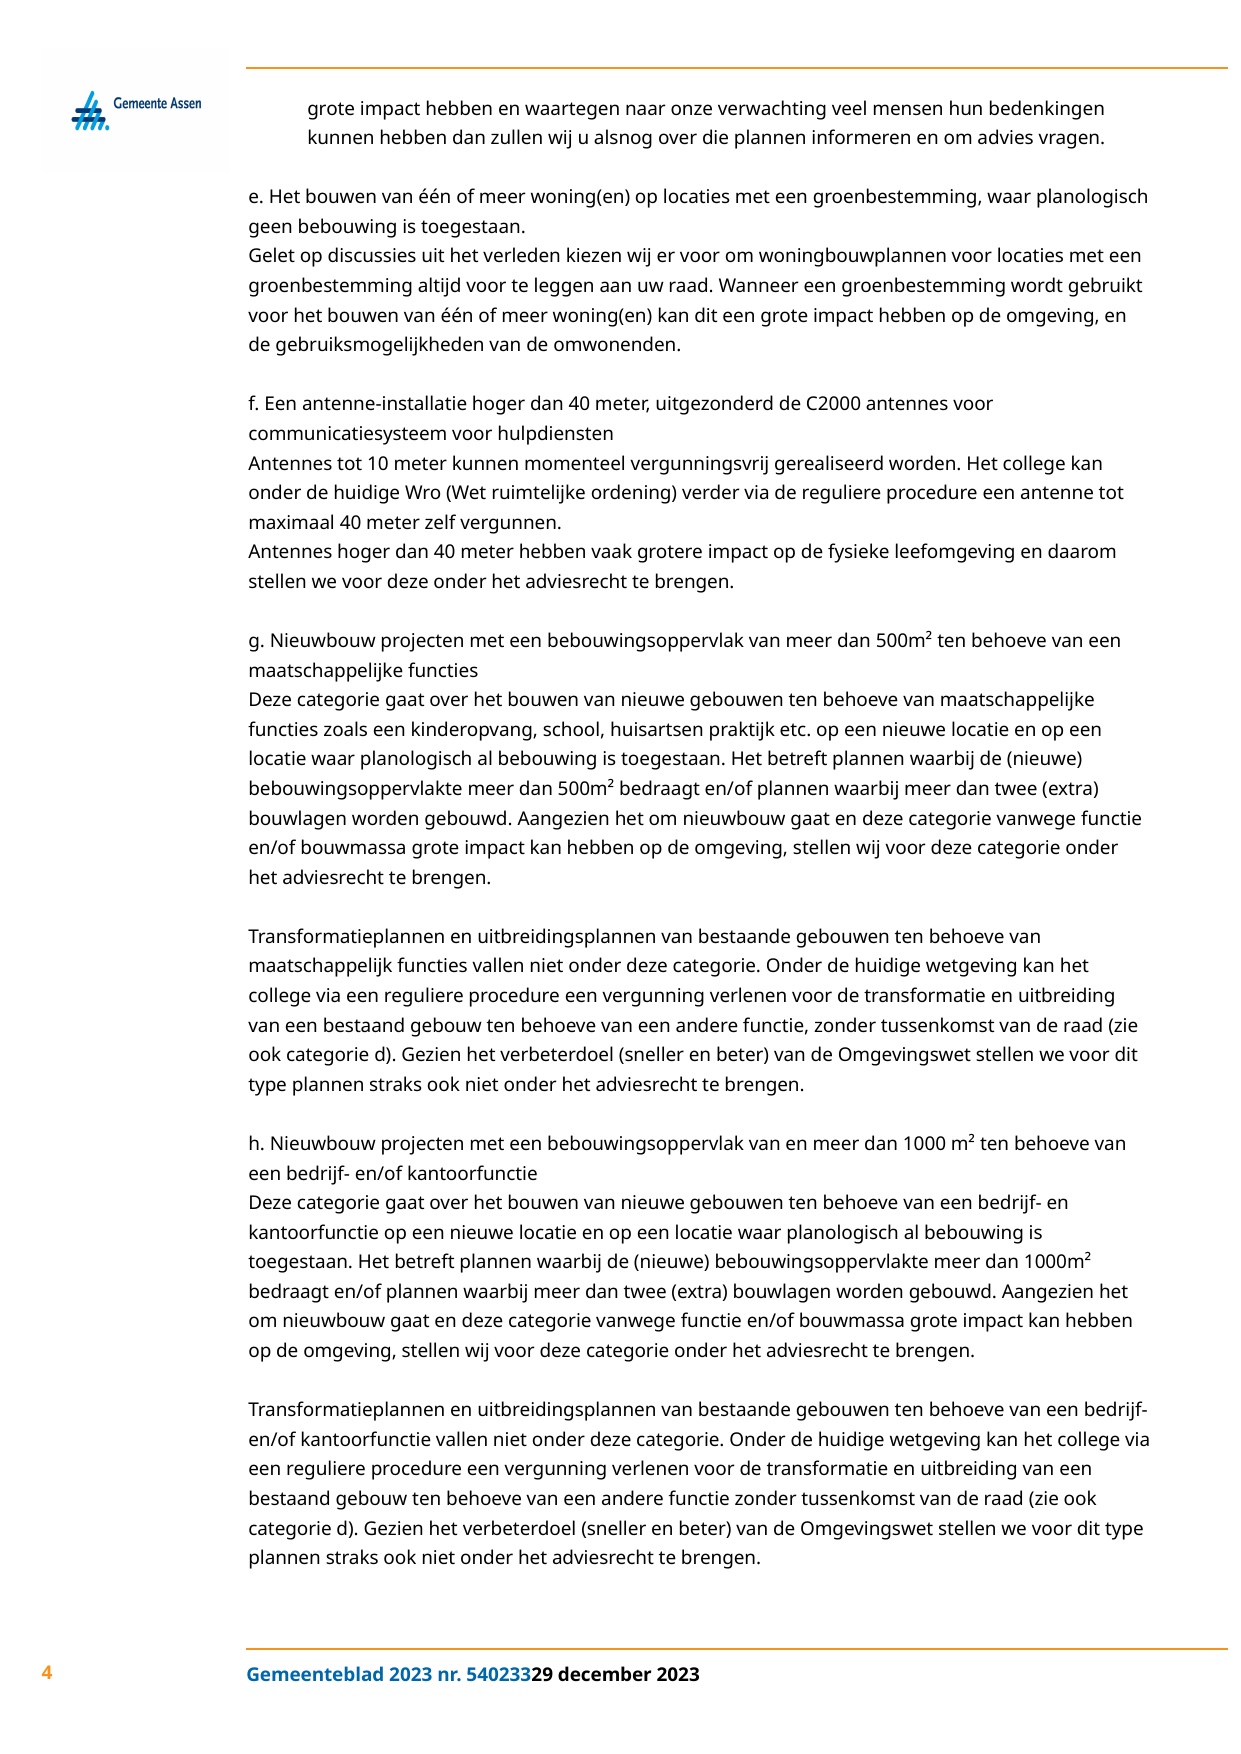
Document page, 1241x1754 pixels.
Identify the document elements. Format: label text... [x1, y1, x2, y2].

text Antennes hoger dan 40 meter hebben vaak grotere impact op de fysieke leefomgeving en daarom stellen we voor deze onder het adviesrecht te brengen. [248, 538, 1152, 594]
text Gelet op discussies uit het verleden kiezen wij er voor om woningbouwplannen voor locaties met een groenbestemming altijd voor te leggen aan uw raad. Wanneer een groenbestemming wordt gebruikt voor het bouwen van één of meer woning(en) kan dit een grote impact hebben op de omgeving, en de gebruiksmogelijkheden van de omwonenden. [248, 243, 1152, 357]
text Antennes tot 10 meter kunnen momenteel vergunningsvrij gerealiseerd worden. Het college kan onder de huidige Wro (Wet ruimtelijke ordening) verder via de reguliere procedure een antenne tot maximaal 40 meter zelf vergunnen. [248, 450, 1152, 535]
text e. Het bouwen van één of meer woning(en) op locaties met een groenbestemming, waar planologisch geen bebouwing is toegestaan. [248, 183, 1152, 239]
picture [41, 47, 231, 172]
text Transformatieplannen en uitbreidingsplannen van bestaande gebouwen ten behoeve van maatschappelijk functies vallen niet onder deze categorie. Onder de huidige wetgeving kan het college via een reguliere procedure een vergunning verlenen voor de transformatie en uitbreiding van een bestaand gebouw ten behoeve van een andere functie, zonder tussenkomst van de raad (zie ook categorie d). Gezien het verbeterdoel (sneller en beter) van de Omgevingswet stellen we voor dit type plannen straks ook niet onder het adviesrecht te brengen. [248, 923, 1152, 1097]
text Transformatieplannen en uitbreidingsplannen van bestaande gebouwen ten behoeve van een bedrijf- en/of kantoorfunctie vallen niet onder deze categorie. Onder de huidige wetgeving kan het college via een reguliere procedure een vergunning verlenen voor de transformatie en uitbreiding van een bestaand gebouw ten behoeve van een andere functie zonder tussenkomst van de raad (zie ook categorie d). Gezien het verbeterdoel (sneller en beter) van de Omgevingswet stellen we voor dit type plannen straks ook niet onder het adviesrecht te brengen. [248, 1396, 1152, 1570]
list grote impact hebben en waartegen naar onze verwachting veel mensen hun bedenkingen kunnen hebben dan zullen wij u alsnog over die plannen informeren en om advies vragen. [248, 95, 1152, 150]
text Deze categorie gaat over het bouwen van nieuwe gebouwen ten behoeve van een bedrijf- en kantoorfunctie op een nieuwe locatie en op een locatie waar planologisch al bebouwing is toegestaan. Het betreft plannen waarbij de (nieuwe) bebouwingsoppervlakte meer dan 1000m² bedraagt en/of plannen waarbij meer dan twee (extra) bouwlagen worden gebouwd. Aangezien het om nieuwbouw gaat en deze categorie vanwege functie en/of bouwmassa grote impact kan hebben op de omgeving, stellen wij voor deze categorie onder het adviesrecht te brengen. [248, 1189, 1152, 1363]
text Deze categorie gaat over het bouwen van nieuwe gebouwen ten behoeve van maatschappelijke functies zoals een kinderopvang, school, huisartsen praktijk etc. op een nieuwe locatie en op een locatie waar planologisch al bebouwing is toegestaan. Het betreft plannen waarbij de (nieuwe) bebouwingsoppervlakte meer dan 500m² bedraagt en/of plannen waarbij meer dan twee (extra) bouwlagen worden gebouwd. Aangezien het om nieuwbouw gaat en deze categorie vanwege functie en/of bouwmassa grote impact kan hebben op de omgeving, stellen wij voor deze categorie onder het adviesrecht te brengen. [248, 686, 1152, 890]
text h. Nieuwbouw projecten met een bebouwingsoppervlak van en meer dan 1000 m² ten behoeve van een bedrijf- en/of kantoorfunctie [248, 1130, 1152, 1186]
text f. Een antenne-installatie hoger dan 40 meter, uitgezonderd de C2000 antennes voor communicatiesysteem voor hulpdiensten [248, 391, 1152, 446]
text g. Nieuwbouw projecten met een bebouwingsoppervlak van meer dan 500m² ten behoeve van een maatschappelijke functies [248, 627, 1152, 683]
